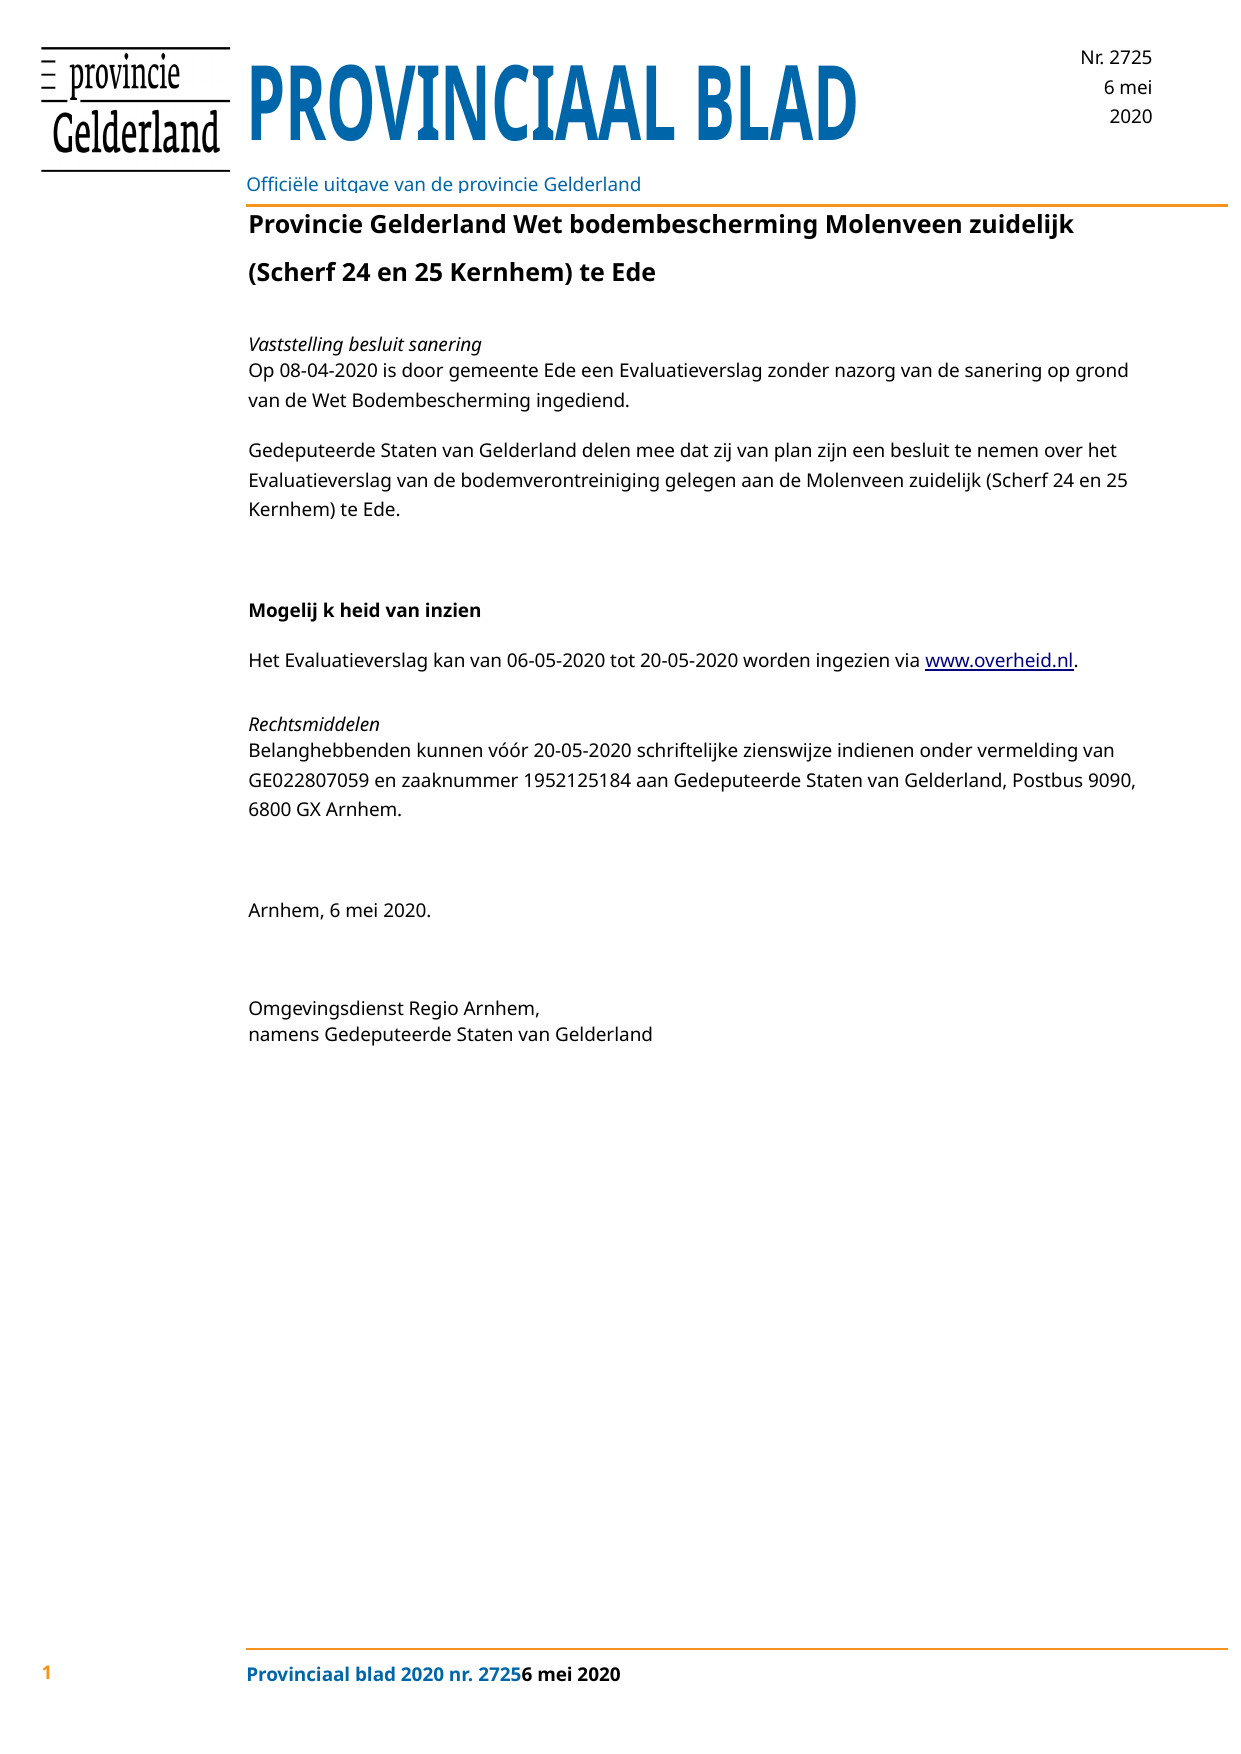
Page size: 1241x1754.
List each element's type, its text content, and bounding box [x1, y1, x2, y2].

text namens Gedeputeerde Staten van Gelderland [248, 1021, 1152, 1047]
text Mogelij k heid van inzien [248, 597, 1152, 623]
text Belanghebbenden kunnen vóór 20-05-2020 schriftelijke zienswijze indienen onder vermelding van GE022807059 en zaaknummer 1952125184 aan Gedeputeerde Staten van Gelderland, Postbus 9090, 6800 GX Arnhem. [248, 737, 1152, 822]
text Op 08-04-2020 is door gemeente Ede een Evaluatieverslag zonder nazorg van de sanering op grond van de Wet Bodembescherming ingediend. [248, 357, 1152, 412]
text Het Evaluatieverslag kan van 06-05-2020 tot 20-05-2020 worden ingezien via www.overheid.nl. [248, 648, 1152, 673]
text Omgevingsdienst Regio Arnhem, [248, 996, 1152, 1021]
text Vaststelling besluit sanering [248, 331, 1152, 357]
text Gedeputeerde Staten van Gelderland delen mee dat zij van plan zijn een besluit te nemen over het Evaluatieverslag van de bodemverontreiniging gelegen aan de Molenveen zuidelijk (Scherf 24 en 25 Kernhem) te Ede. [248, 437, 1152, 522]
picture [41, 47, 231, 172]
text Rechtsmiddelen [248, 712, 1152, 737]
text Arnhem, 6 mei 2020. [248, 897, 1152, 923]
text Provincie Gelderland Wet bodembescherming Molenveen zuidelijk (Scherf 24 en 25 Kernhem) te Ede [248, 207, 1152, 288]
